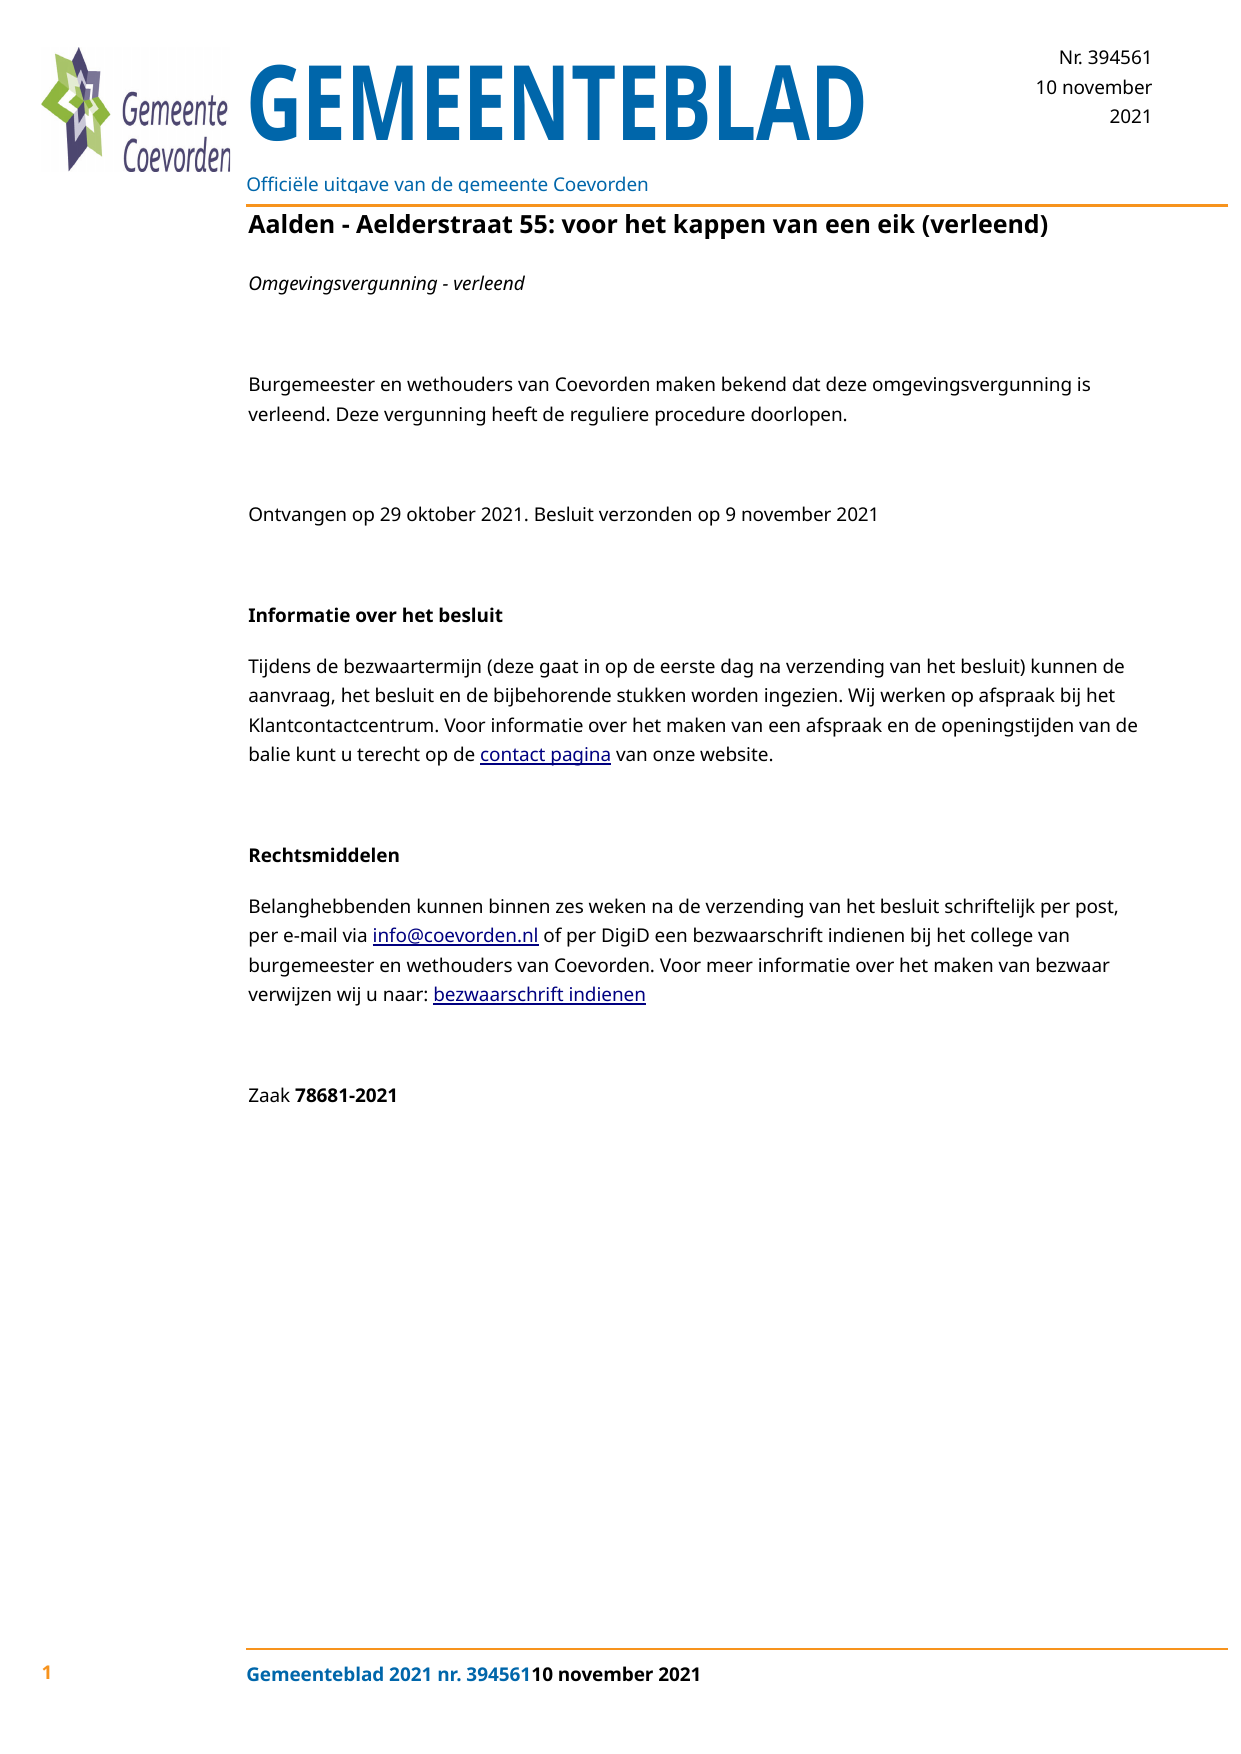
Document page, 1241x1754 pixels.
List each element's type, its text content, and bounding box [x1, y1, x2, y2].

text Omgevingsvergunning - verleend [248, 270, 1152, 296]
text Rechtsmiddelen [248, 842, 1152, 868]
text Aalden - Aelderstraat 55: voor het kappen van een eik (verleend) [248, 207, 1152, 241]
text Zaak 78681-2021 [248, 1082, 1152, 1108]
text Burgemeester en wethouders van Coevorden maken bekend dat deze omgevingsvergunning is verleend. Deze vergunning heeft de reguliere procedure doorlopen. [248, 371, 1152, 426]
text Informatie over het besluit [248, 602, 1152, 628]
text Belanghebbenden kunnen binnen zes weken na de verzending van het besluit schriftelijk per post, per e-mail via info@coevorden.nl of per DigiD een bezwaarschrift indienen bij het college van burgemeester en wethouders van Coevorden. Voor meer informatie over het maken van bezwaar verwijzen wij u naar: bezwaarschrift indienen [248, 893, 1152, 1007]
text Ontvangen op 29 oktober 2021. Besluit verzonden op 9 november 2021 [248, 502, 1152, 527]
text Tijdens de bezwaartermijn (deze gaat in op de eerste dag na verzending van het besluit) kunnen de aanvraag, het besluit en de bijbehorende stukken worden ingezien. Wij werken op afspraak bij het Klantcontactcentrum. Voor informatie over het maken van een afspraak en de openingstijden van de balie kunt u terecht op de contact pagina van onze website. [248, 653, 1152, 767]
picture [41, 47, 231, 172]
